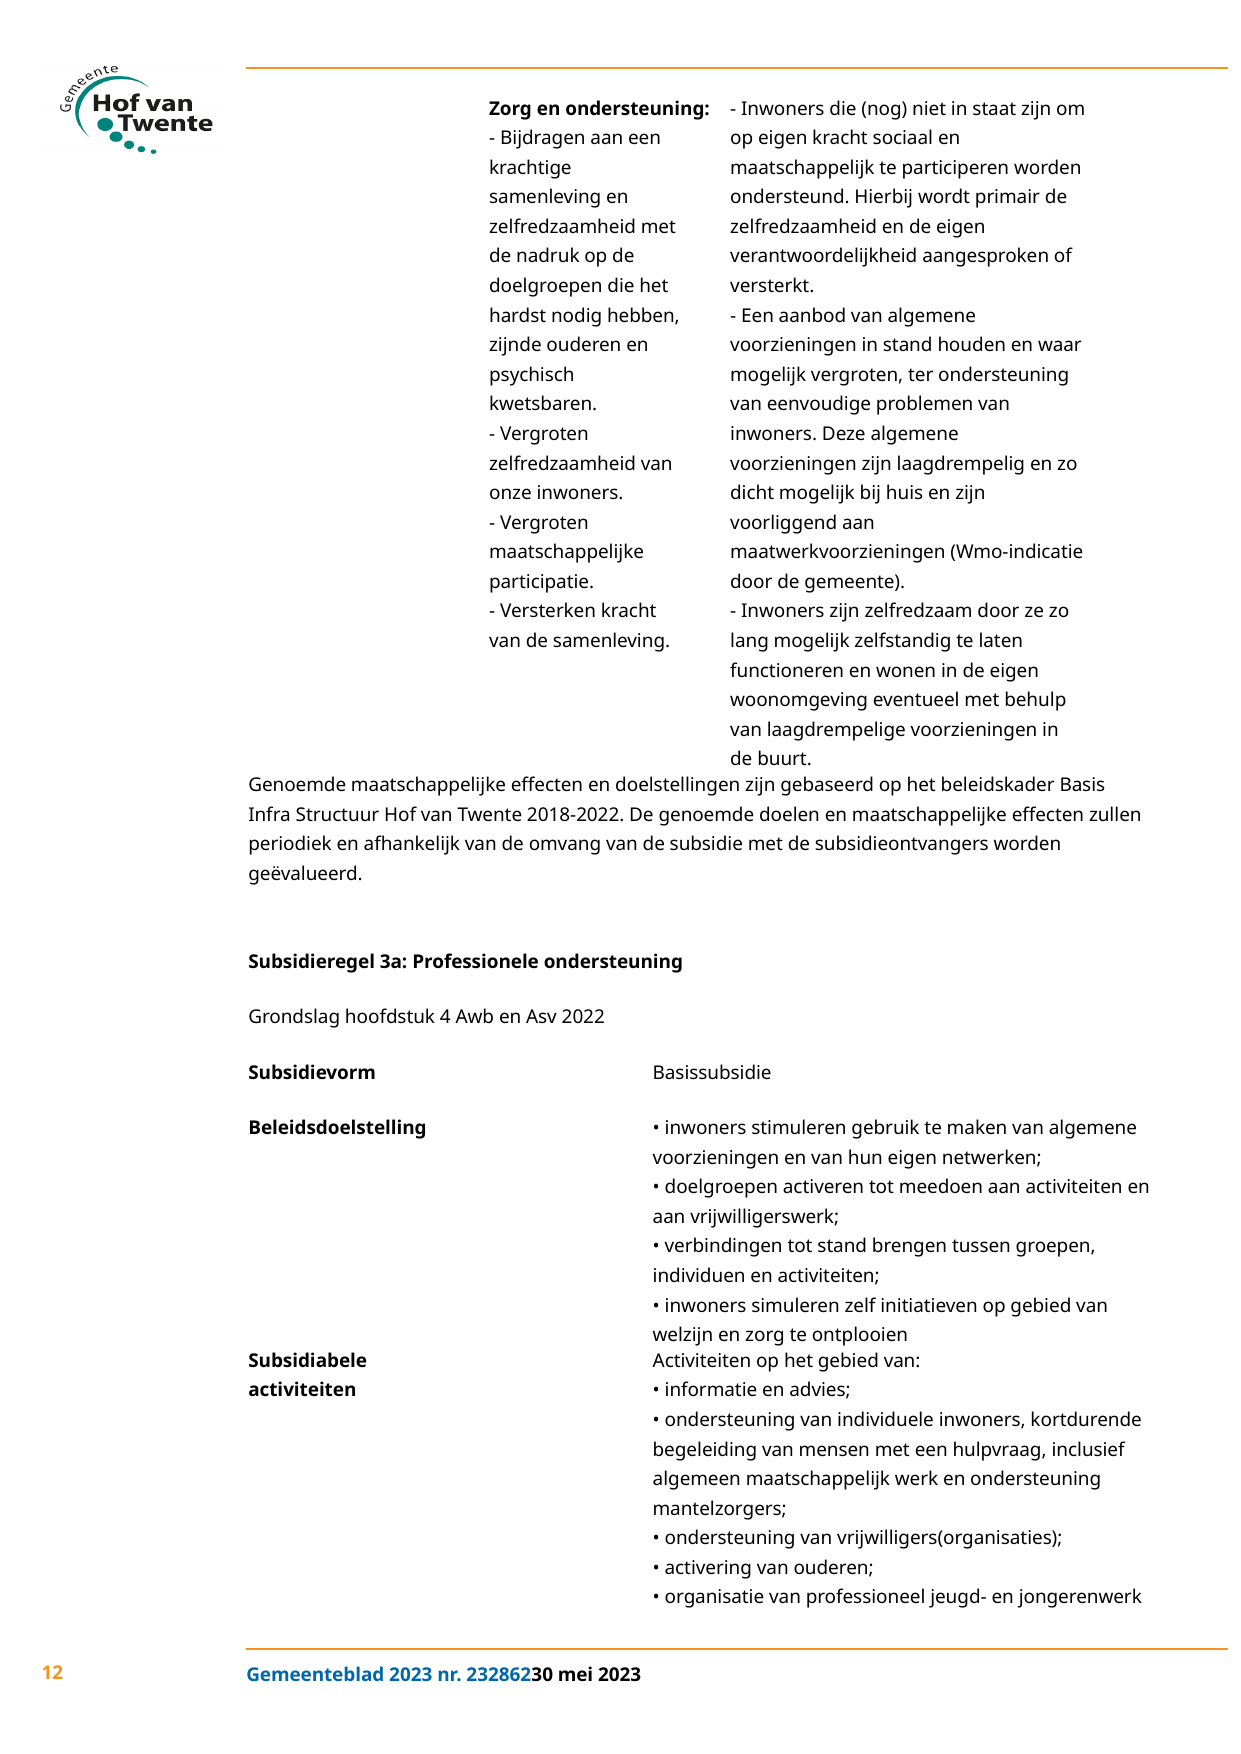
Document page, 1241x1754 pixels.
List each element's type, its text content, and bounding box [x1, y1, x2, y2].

table_cell Subsidiabele activiteiten [248, 1347, 454, 1609]
table_cell [455, 1114, 652, 1347]
picture [41, 47, 231, 172]
table_cell [248, 95, 489, 771]
table_cell Basissubsidie [653, 1059, 1152, 1114]
table_cell Zorg en ondersteuning: - Bijdragen aan een krachtige samenleving en zelfredzaamheid met de nadruk op de doelgroepen die het hardst nodig hebben, zijnde ouderen en psychisch kwetsbaren. - Vergroten zelfredzaamheid van onze inwoners. - Vergroten maatschappelijke participatie. - Versterken kracht van de samenleving. [489, 95, 730, 771]
table_cell Subsidievorm [248, 1059, 454, 1114]
table_cell Beleidsdoelstelling [248, 1114, 454, 1347]
table_header Subsidieregel 3a: Professionele ondersteuning [248, 948, 1152, 1004]
table_cell [455, 1347, 652, 1609]
table_cell • inwoners stimuleren gebruik te maken van algemene voorzieningen en van hun eigen netwerken; • doelgroepen activeren tot meedoen aan activiteiten en aan vrijwilligerswerk; • verbindingen tot stand brengen tussen groepen, individuen en activiteiten; • inwoners simuleren zelf initiatieven op gebied van welzijn en zorg te ontplooien [653, 1114, 1152, 1347]
table_cell Genoemde maatschappelijke effecten en doelstellingen zijn gebaseerd op het beleidskader Basis Infra Structuur Hof van Twente 2018-2022. De genoemde doelen en maatschappelijke effecten zullen periodiek en afhankelijk van de omvang van de subsidie met de subsidieontvangers worden geëvalueerd. [248, 771, 1152, 886]
table_cell Activiteiten op het gebied van: • informatie en advies; • ondersteuning van individuele inwoners, kortdurende begeleiding van mensen met een hulpvraag, inclusief algemeen maatschappelijk werk en ondersteuning mantelzorgers; • ondersteuning van vrijwilligers(organisaties); • activering van ouderen; • organisatie van professioneel jeugd- en jongerenwerk [653, 1347, 1152, 1609]
table_cell Grondslag hoofdstuk 4 Awb en Asv 2022 [248, 1004, 1152, 1059]
table_cell - Inwoners die (nog) niet in staat zijn om op eigen kracht sociaal en maatschappelijk te participeren worden ondersteund. Hierbij wordt primair de zelfredzaamheid en de eigen verantwoordelijkheid aangesproken of versterkt. - Een aanbod van algemene voorzieningen in stand houden en waar mogelijk vergroten, ter ondersteuning van eenvoudige problemen van inwoners. Deze algemene voorzieningen zijn laagdrempelig en zo dicht mogelijk bij huis en zijn voorliggend aan maatwerkvoorzieningen (Wmo-indicatie door de gemeente). - Inwoners zijn zelfredzaam door ze zo lang mogelijk zelfstandig te laten functioneren en wonen in de eigen woonomgeving eventueel met behulp van laagdrempelige voorzieningen in de buurt. [730, 95, 1152, 771]
table_cell [455, 1059, 652, 1114]
